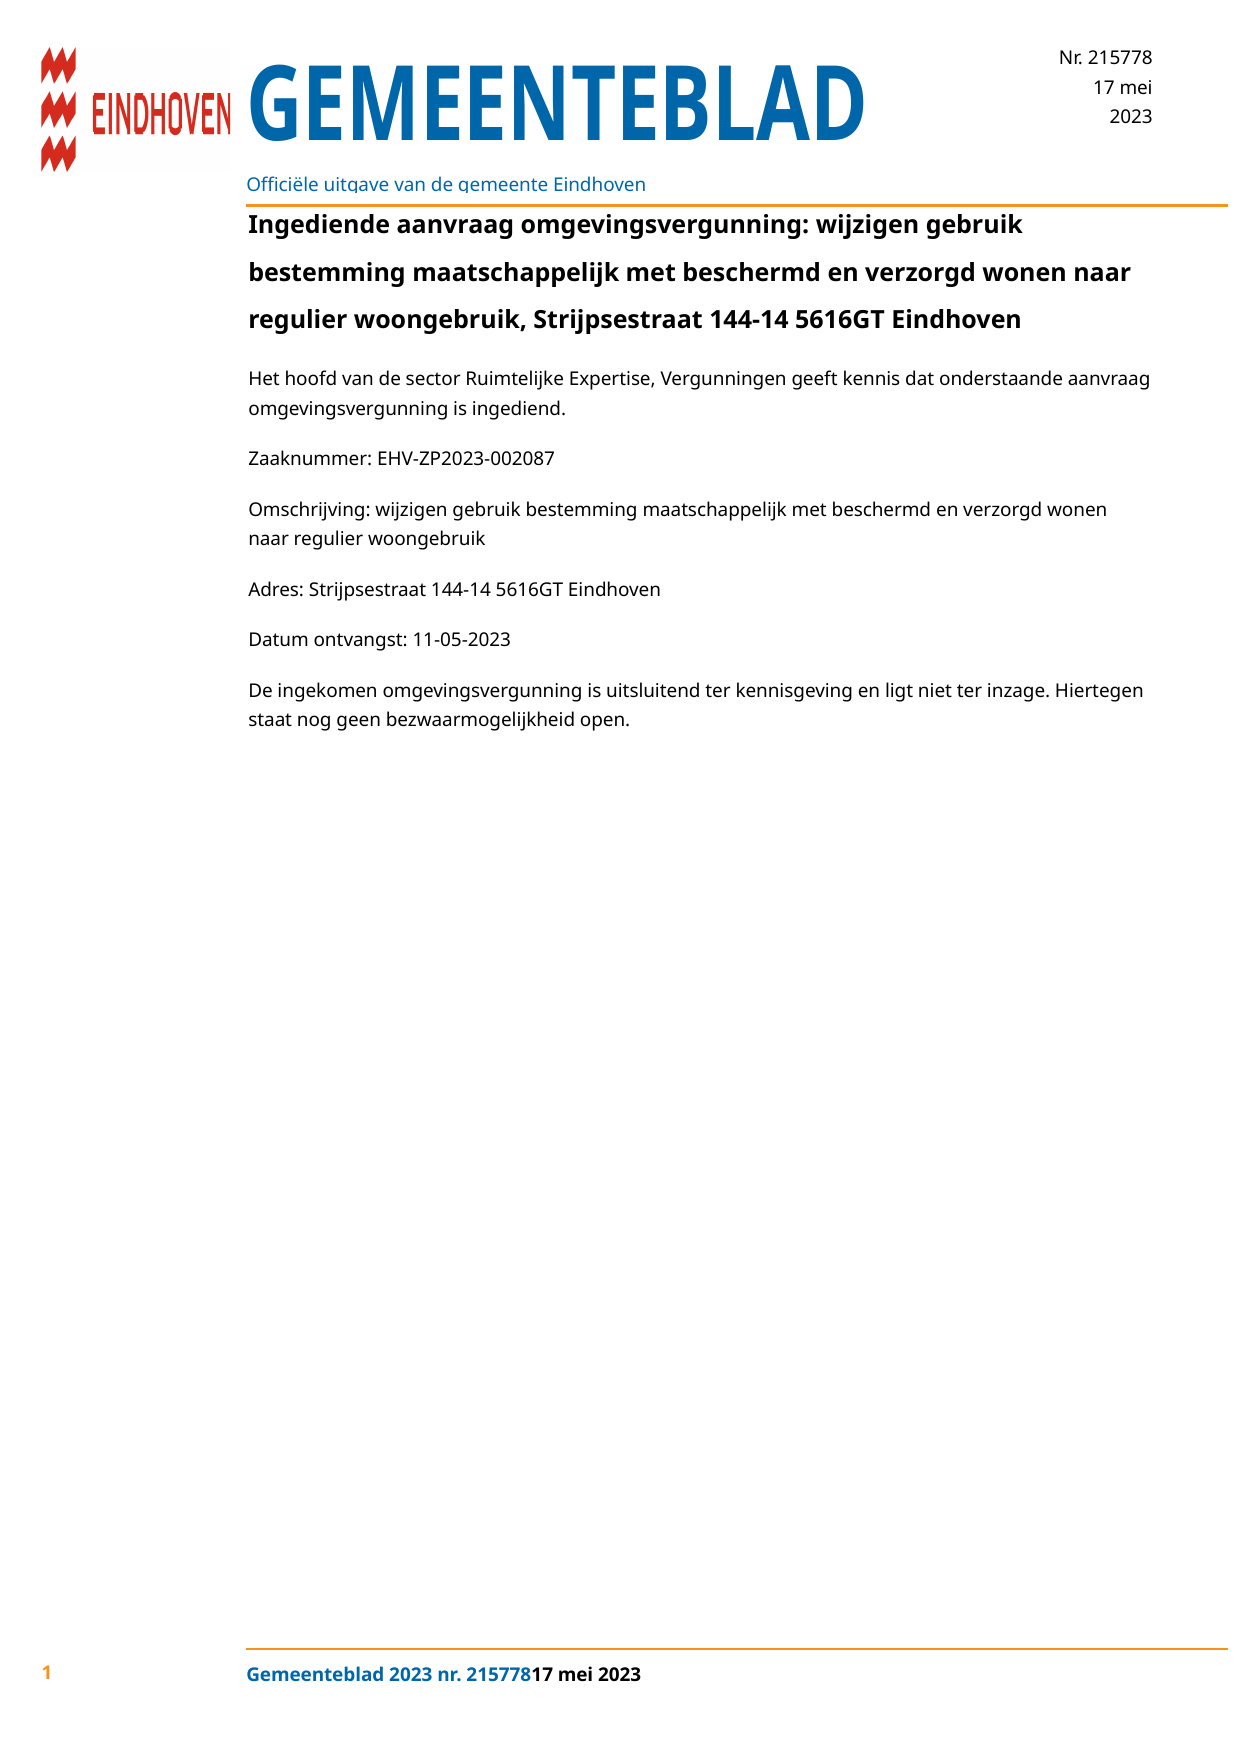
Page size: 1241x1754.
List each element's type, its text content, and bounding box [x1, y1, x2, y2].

picture [41, 47, 231, 172]
text De ingekomen omgevingsvergunning is uitsluitend ter kennisgeving en ligt niet ter inzage. Hiertegen staat nog geen bezwaarmogelijkheid open. [248, 677, 1152, 732]
text Het hoofd van de sector Ruimtelijke Expertise, Vergunningen geeft kennis dat onderstaande aanvraag omgevingsvergunning is ingediend. [248, 366, 1152, 421]
text Zaaknummer: EHV-ZP2023-002087 [248, 446, 1152, 471]
text Datum ontvangst: 11-05-2023 [248, 626, 1152, 652]
text Omschrijving: wijzigen gebruik bestemming maatschappelijk met beschermd en verzorgd wonen naar regulier woongebruik [248, 496, 1152, 551]
text Ingediende aanvraag omgevingsvergunning: wijzigen gebruik bestemming maatschappelijk met beschermd en verzorgd wonen naar regulier woongebruik, Strijpsestraat 144-14 5616GT Eindhoven [248, 207, 1152, 336]
text Adres: Strijpsestraat 144-14 5616GT Eindhoven [248, 576, 1152, 602]
